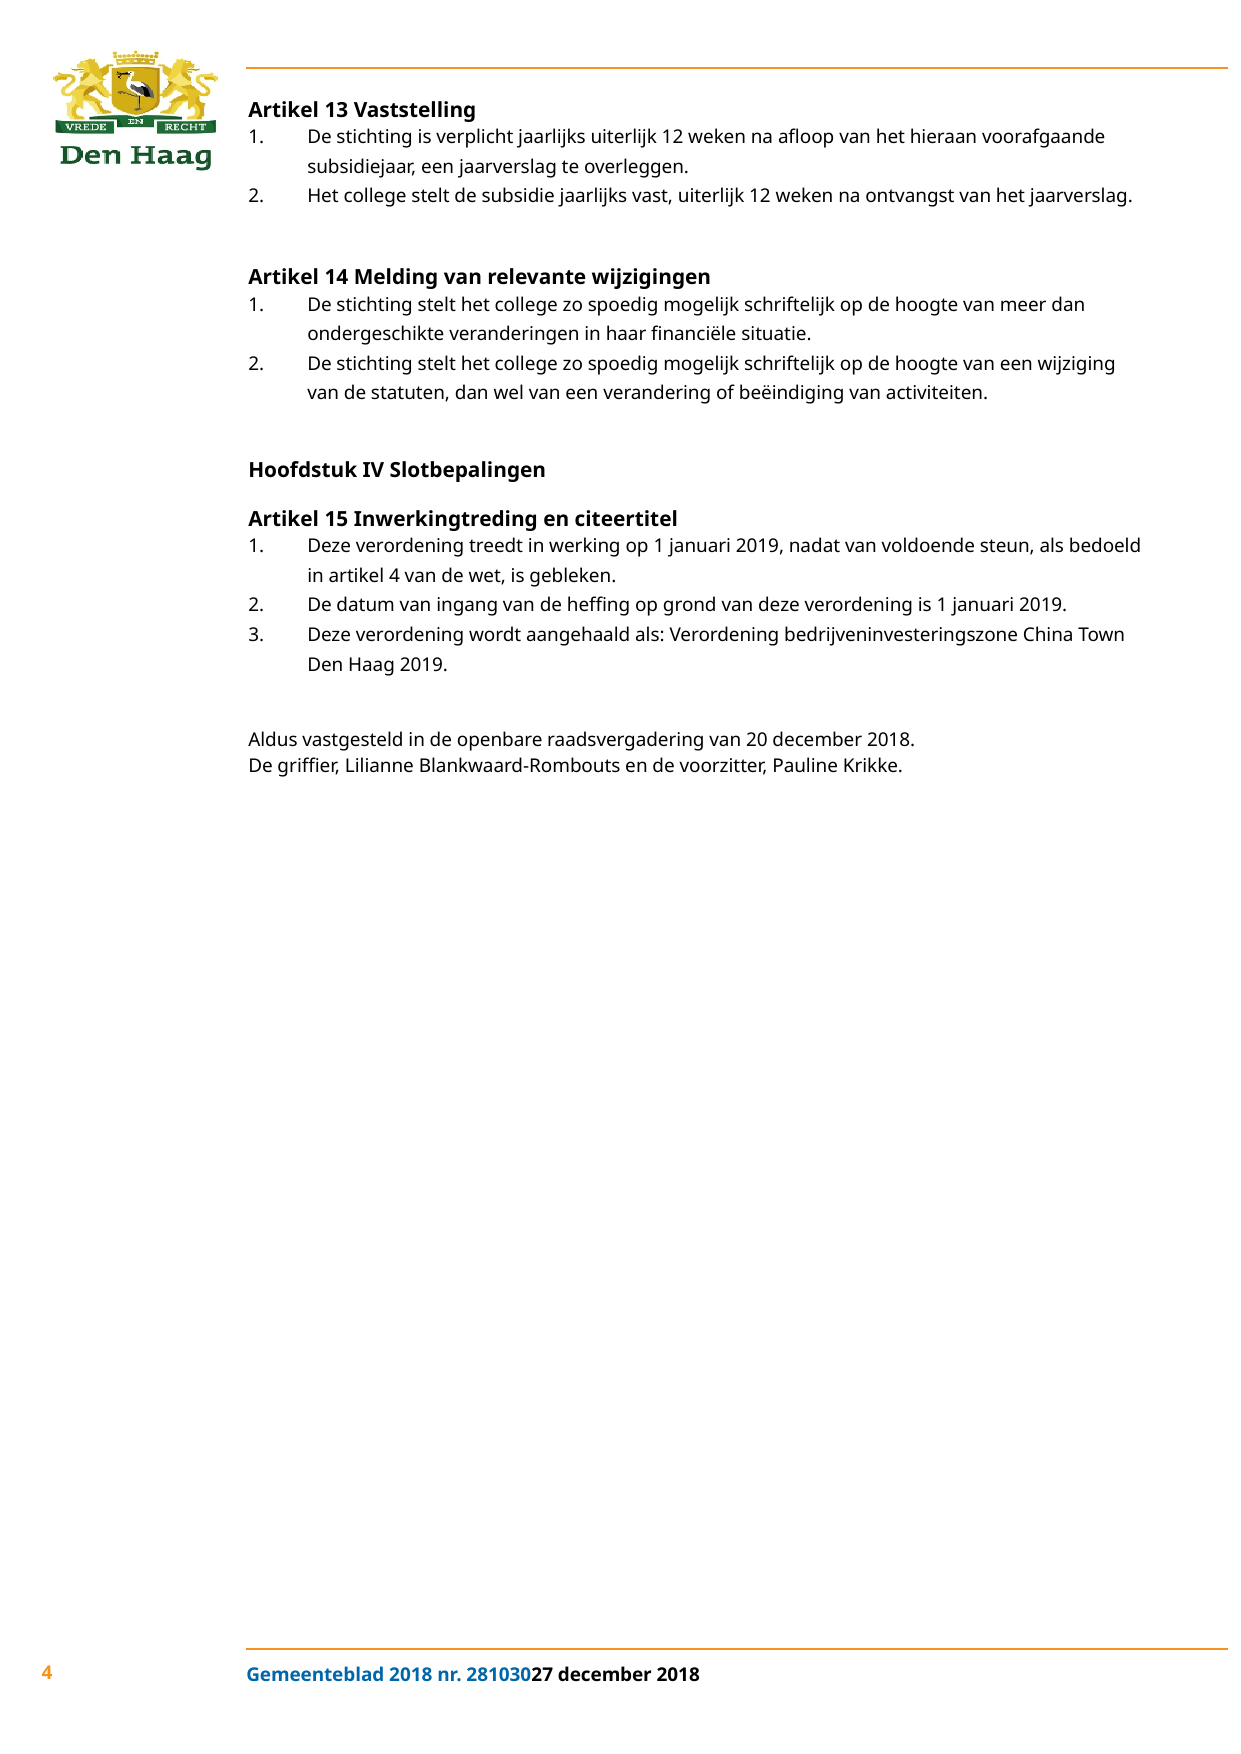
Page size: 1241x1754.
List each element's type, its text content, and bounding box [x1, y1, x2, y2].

text Aldus vastgesteld in de openbare raadsvergadering van 20 december 2018. [248, 726, 1152, 752]
text Artikel 14 Melding van relevante wijzigingen [248, 262, 1152, 291]
text Hoofdstuk IV Slotbepalingen [248, 455, 1152, 483]
list Deze verordening treedt in werking op 1 januari 2019, nadat van voldoende steun, als bedoeld in artikel 4 van de wet, is gebleken. [248, 532, 1152, 588]
list Deze verordening wordt aangehaald als: Verordening bedrijveninvesteringszone China Town Den Haag 2019. [248, 621, 1152, 677]
list Het college stelt de subsidie jaarlijks vast, uiterlijk 12 weken na ontvangst van het jaarverslag. [248, 182, 1152, 208]
text Artikel 13 Vaststelling [248, 95, 1152, 123]
list De stichting is verplicht jaarlijks uiterlijk 12 weken na afloop van het hieraan voorafgaande subsidiejaar, een jaarverslag te overleggen. [248, 123, 1152, 178]
picture [41, 47, 231, 172]
list De stichting stelt het college zo spoedig mogelijk schriftelijk op de hoogte van meer dan ondergeschikte veranderingen in haar financiële situatie. [248, 291, 1152, 346]
text Artikel 15 Inwerkingtreding en citeertitel [248, 504, 1152, 532]
list De datum van ingang van de heffing op grond van deze verordening is 1 januari 2019. [248, 592, 1152, 617]
text De griffier, Lilianne Blankwaard-Rombouts en de voorzitter, Pauline Krikke. [248, 752, 1152, 777]
list De stichting stelt het college zo spoedig mogelijk schriftelijk op de hoogte van een wijziging van de statuten, dan wel van een verandering of beëindiging van activiteiten. [248, 350, 1152, 405]
